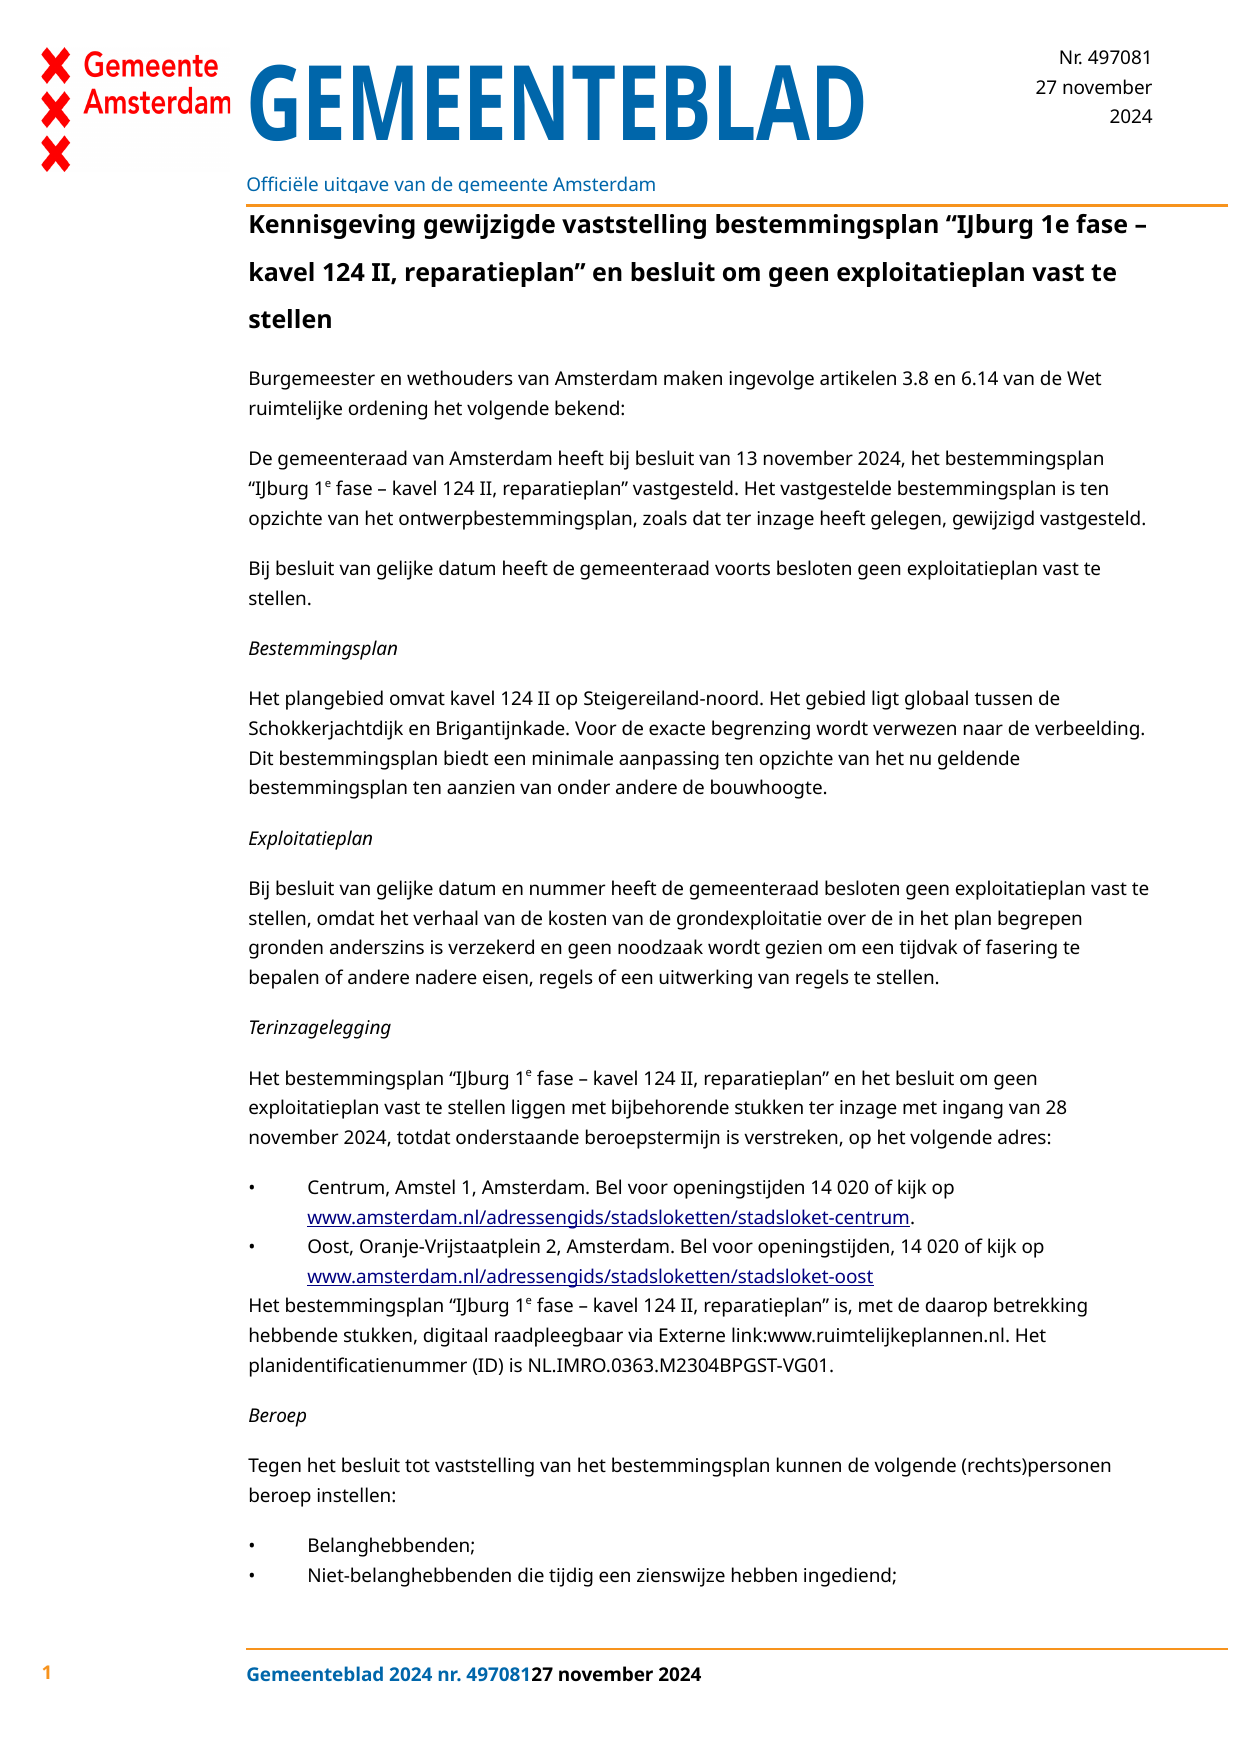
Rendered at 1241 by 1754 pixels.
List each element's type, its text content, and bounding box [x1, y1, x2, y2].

text Beroep [248, 1402, 1152, 1428]
list Belanghebbenden; [248, 1533, 1152, 1558]
text Kennisgeving gewijzigde vaststelling bestemmingsplan “IJburg 1e fase – kavel 124 II, reparatieplan” en besluit om geen exploitatieplan vast te stellen [248, 207, 1152, 336]
list Niet-belanghebbenden die tijdig een zienswijze hebben ingediend; [248, 1562, 1152, 1588]
text De gemeenteraad van Amsterdam heeft bij besluit van 13 november 2024, het bestemmingsplan “IJburg 1e fase – kavel 124 II, reparatieplan” vastgesteld. Het vastgestelde bestemmingsplan is ten opzichte van het ontwerpbestemmingsplan, zoals dat ter inzage heeft gelegen, gewijzigd vastgesteld. [248, 446, 1152, 530]
text Bij besluit van gelijke datum heeft de gemeenteraad voorts besloten geen exploitatieplan vast te stellen. [248, 555, 1152, 610]
text Het bestemmingsplan “IJburg 1e fase – kavel 124 II, reparatieplan” en het besluit om geen exploitatieplan vast te stellen liggen met bijbehorende stukken ter inzage met ingang van 28 november 2024, totdat onderstaande beroepstermijn is verstreken, op het volgende adres: [248, 1065, 1152, 1149]
text Het bestemmingsplan “IJburg 1e fase – kavel 124 II, reparatieplan” is, met de daarop betrekking hebbende stukken, digitaal raadpleegbaar via Externe link:www.ruimtelijkeplannen.nl. Het planidentificatienummer (ID) is NL.IMRO.0363.M2304BPGST-VG01. [248, 1293, 1152, 1377]
list Oost, Oranje-Vrijstaatplein 2, Amsterdam. Bel voor openingstijden, 14 020 of kijk op www.amsterdam.nl/adressengids/stadsloketten/stadsloket-oost [248, 1233, 1152, 1289]
text Burgemeester en wethouders van Amsterdam maken ingevolge artikelen 3.8 en 6.14 van de Wet ruimtelijke ordening het volgende bekend: [248, 366, 1152, 421]
text Tegen het besluit tot vaststelling van het bestemmingsplan kunnen de volgende (rechts)personen beroep instellen: [248, 1453, 1152, 1508]
text Exploitatieplan [248, 825, 1152, 850]
text Bij besluit van gelijke datum en nummer heeft de gemeenteraad besloten geen exploitatieplan vast te stellen, omdat het verhaal van de kosten van de grondexploitatie over de in het plan begrepen gronden anderszins is verzekerd en geen noodzaak wordt gezien om een tijdvak of fasering te bepalen of andere nadere eisen, regels of een uitwerking van regels te stellen. [248, 875, 1152, 989]
list Centrum, Amstel 1, Amsterdam. Bel voor openingstijden 14 020 of kijk op www.amsterdam.nl/adressengids/stadsloketten/stadsloket-centrum. [248, 1174, 1152, 1229]
text Bestemmingsplan [248, 635, 1152, 661]
picture [41, 47, 231, 172]
text Terinzagelegging [248, 1014, 1152, 1040]
text Het plangebied omvat kavel 124 II op Steigereiland-noord. Het gebied ligt globaal tussen de Schokkerjachtdijk en Brigantijnkade. Voor de exacte begrenzing wordt verwezen naar de verbeelding. Dit bestemmingsplan biedt een minimale aanpassing ten opzichte van het nu geldende bestemmingsplan ten aanzien van onder andere de bouwhoogte. [248, 686, 1152, 800]
